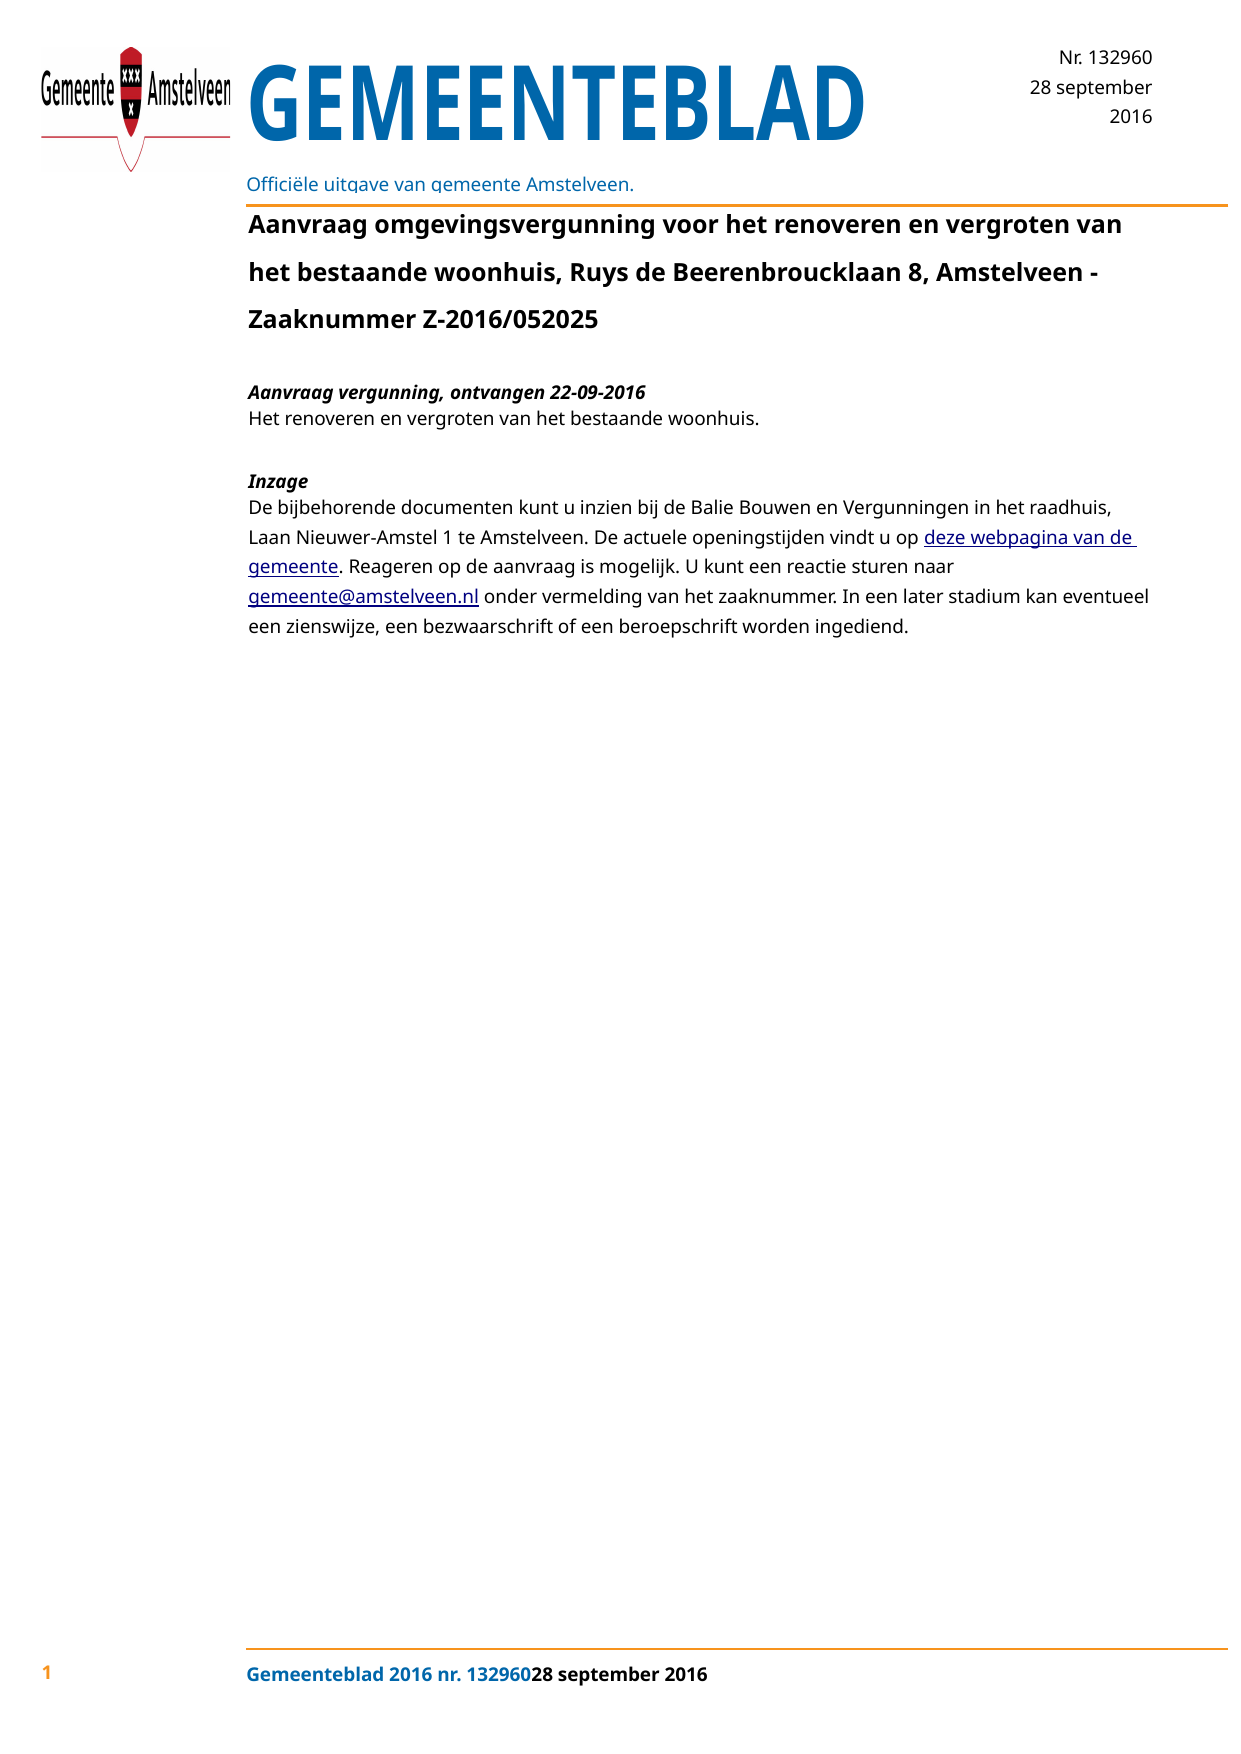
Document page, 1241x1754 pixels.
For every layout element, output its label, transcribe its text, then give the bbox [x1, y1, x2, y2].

text Aanvraag omgevingsvergunning voor het renoveren en vergroten van het bestaande woonhuis, Ruys de Beerenbroucklaan 8, Amstelveen - Zaaknummer Z-2016/052025 [248, 207, 1152, 336]
text Aanvraag vergunning, ontvangen 22-09-2016 [248, 379, 1152, 405]
text Het renoveren en vergroten van het bestaande woonhuis. [248, 405, 1152, 431]
text Inzage [248, 469, 1152, 494]
text De bijbehorende documenten kunt u inzien bij de Balie Bouwen en Vergunningen in het raadhuis, Laan Nieuwer-Amstel 1 te Amstelveen. De actuele openingstijden vindt u op deze webpagina van de gemeente. Reageren op de aanvraag is mogelijk. U kunt een reactie sturen naar gemeente@amstelveen.nl onder vermelding van het zaaknummer. In een later stadium kan eventueel een zienswijze, een bezwaarschrift of een beroepschrift worden ingediend. [248, 494, 1152, 638]
picture [41, 47, 231, 172]
